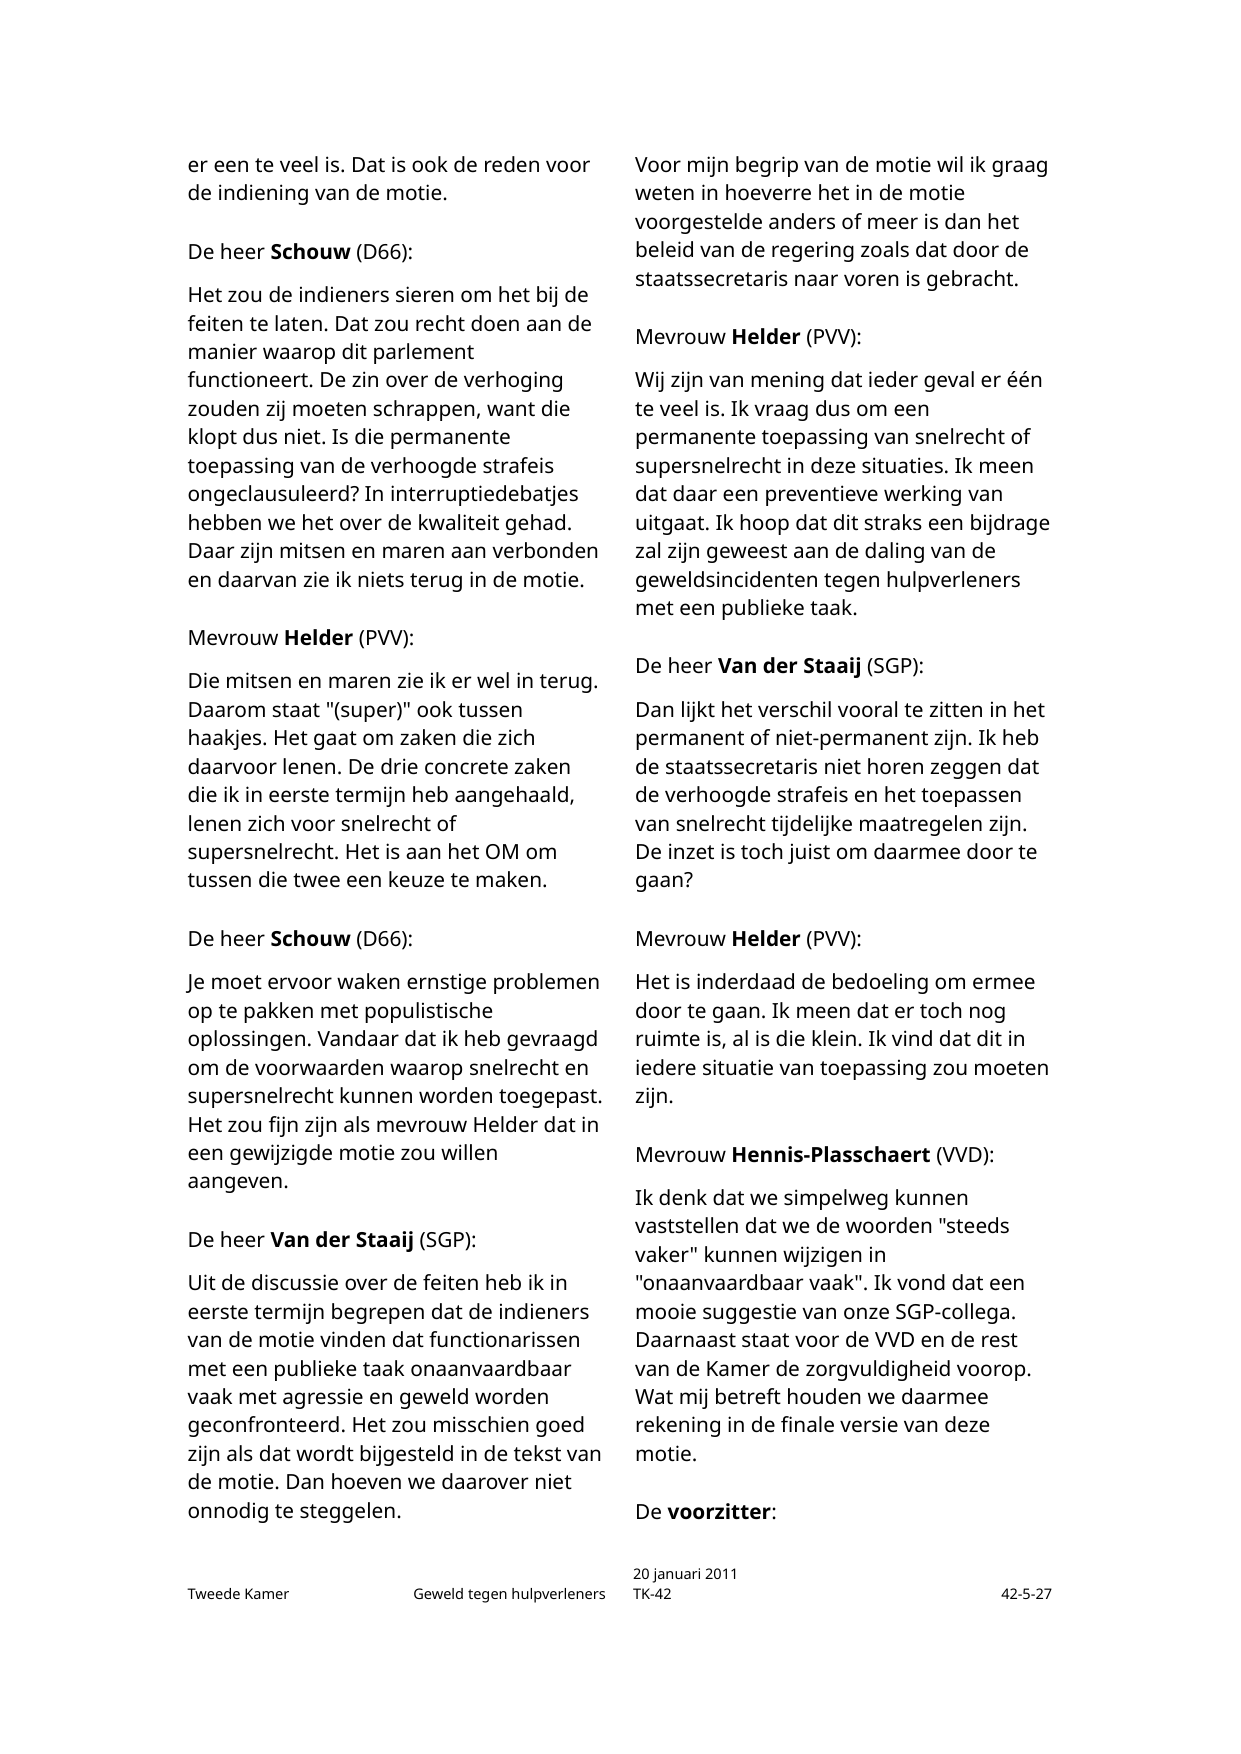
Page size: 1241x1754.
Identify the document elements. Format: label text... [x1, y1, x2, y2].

text Dan lijkt het verschil vooral te zitten in het permanent of niet-permanent zijn. Ik heb de staatssecretaris niet horen zeggen dat de verhoogde strafeis en het toepassen van snelrecht tijdelijke maatregelen zijn. De inzet is toch juist om daarmee door te gaan? [635, 695, 1053, 894]
text Ik denk dat we simpelweg kunnen vaststellen dat we de woorden "steeds vaker" kunnen wijzigen in "onaanvaardbaar vaak". Ik vond dat een mooie suggestie van onze SGP-collega. Daarnaast staat voor de VVD en de rest van de Kamer de zorgvuldigheid voorop. Wat mij betreft houden we daarmee rekening in de finale versie van deze motie. [635, 1183, 1053, 1467]
text Voor mijn begrip van de motie wil ik graag weten in hoeverre het in de motie voorgestelde anders of meer is dan het beleid van de regering zoals dat door de staatssecretaris naar voren is gebracht. [635, 150, 1053, 292]
text De heer Van der Staaij (SGP): [187, 1225, 605, 1253]
text Mevrouw Helder (PVV): [187, 623, 605, 652]
text er een te veel is. Dat is ook de reden voor de indiening van de motie. [187, 150, 605, 207]
text De heer Schouw (D66): [187, 924, 605, 952]
text De heer Van der Staaij (SGP): [635, 652, 1053, 680]
text Uit de discussie over de feiten heb ik in eerste termijn begrepen dat de indieners van de motie vinden dat functionarissen met een publieke taak onaanvaardbaar vaak met agressie en geweld worden geconfronteerd. Het zou misschien goed zijn als dat wordt bijgesteld in de tekst van de motie. Dan hoeven we daarover niet onnodig te steggelen. [187, 1268, 605, 1524]
text Mevrouw Hennis-Plasschaert (VVD): [635, 1140, 1053, 1168]
text Mevrouw Helder (PVV): [635, 322, 1053, 351]
text De heer Schouw (D66): [187, 237, 605, 265]
text Die mitsen en maren zie ik er wel in terug. Daarom staat "(super)" ook tussen haakjes. Het gaat om zaken die zich daarvoor lenen. De drie concrete zaken die ik in eerste termijn heb aangehaald, lenen zich voor snelrecht of supersnelrecht. Het is aan het OM om tussen die twee een keuze te maken. [187, 667, 605, 894]
text Mevrouw Helder (PVV): [635, 924, 1053, 952]
text De voorzitter: [635, 1497, 1053, 1526]
text Het is inderdaad de bedoeling om ermee door te gaan. Ik meen dat er toch nog ruimte is, al is die klein. Ik vind dat dit in iedere situatie van toepassing zou moeten zijn. [635, 967, 1053, 1110]
text Wij zijn van mening dat ieder geval er één te veel is. Ik vraag dus om een permanente toepassing van snelrecht of supersnelrecht in deze situaties. Ik meen dat daar een preventieve werking van uitgaat. Ik hoop dat dit straks een bijdrage zal zijn geweest aan de daling van de geweldsincidenten tegen hulpverleners met een publieke taak. [635, 366, 1053, 622]
text Het zou de indieners sieren om het bij de feiten te laten. Dat zou recht doen aan de manier waarop dit parlement functioneert. De zin over de verhoging zouden zij moeten schrappen, want die klopt dus niet. Is die permanente toepassing van de verhoogde strafeis ongeclausuleerd? In interruptiedebatjes hebben we het over de kwaliteit gehad. Daar zijn mitsen en maren aan verbonden en daarvan zie ik niets terug in de motie. [187, 280, 605, 593]
text Je moet ervoor waken ernstige problemen op te pakken met populistische oplossingen. Vandaar dat ik heb gevraagd om de voorwaarden waarop snelrecht en supersnelrecht kunnen worden toegepast. Het zou fijn zijn als mevrouw Helder dat in een gewijzigde motie zou willen aangeven. [187, 967, 605, 1195]
